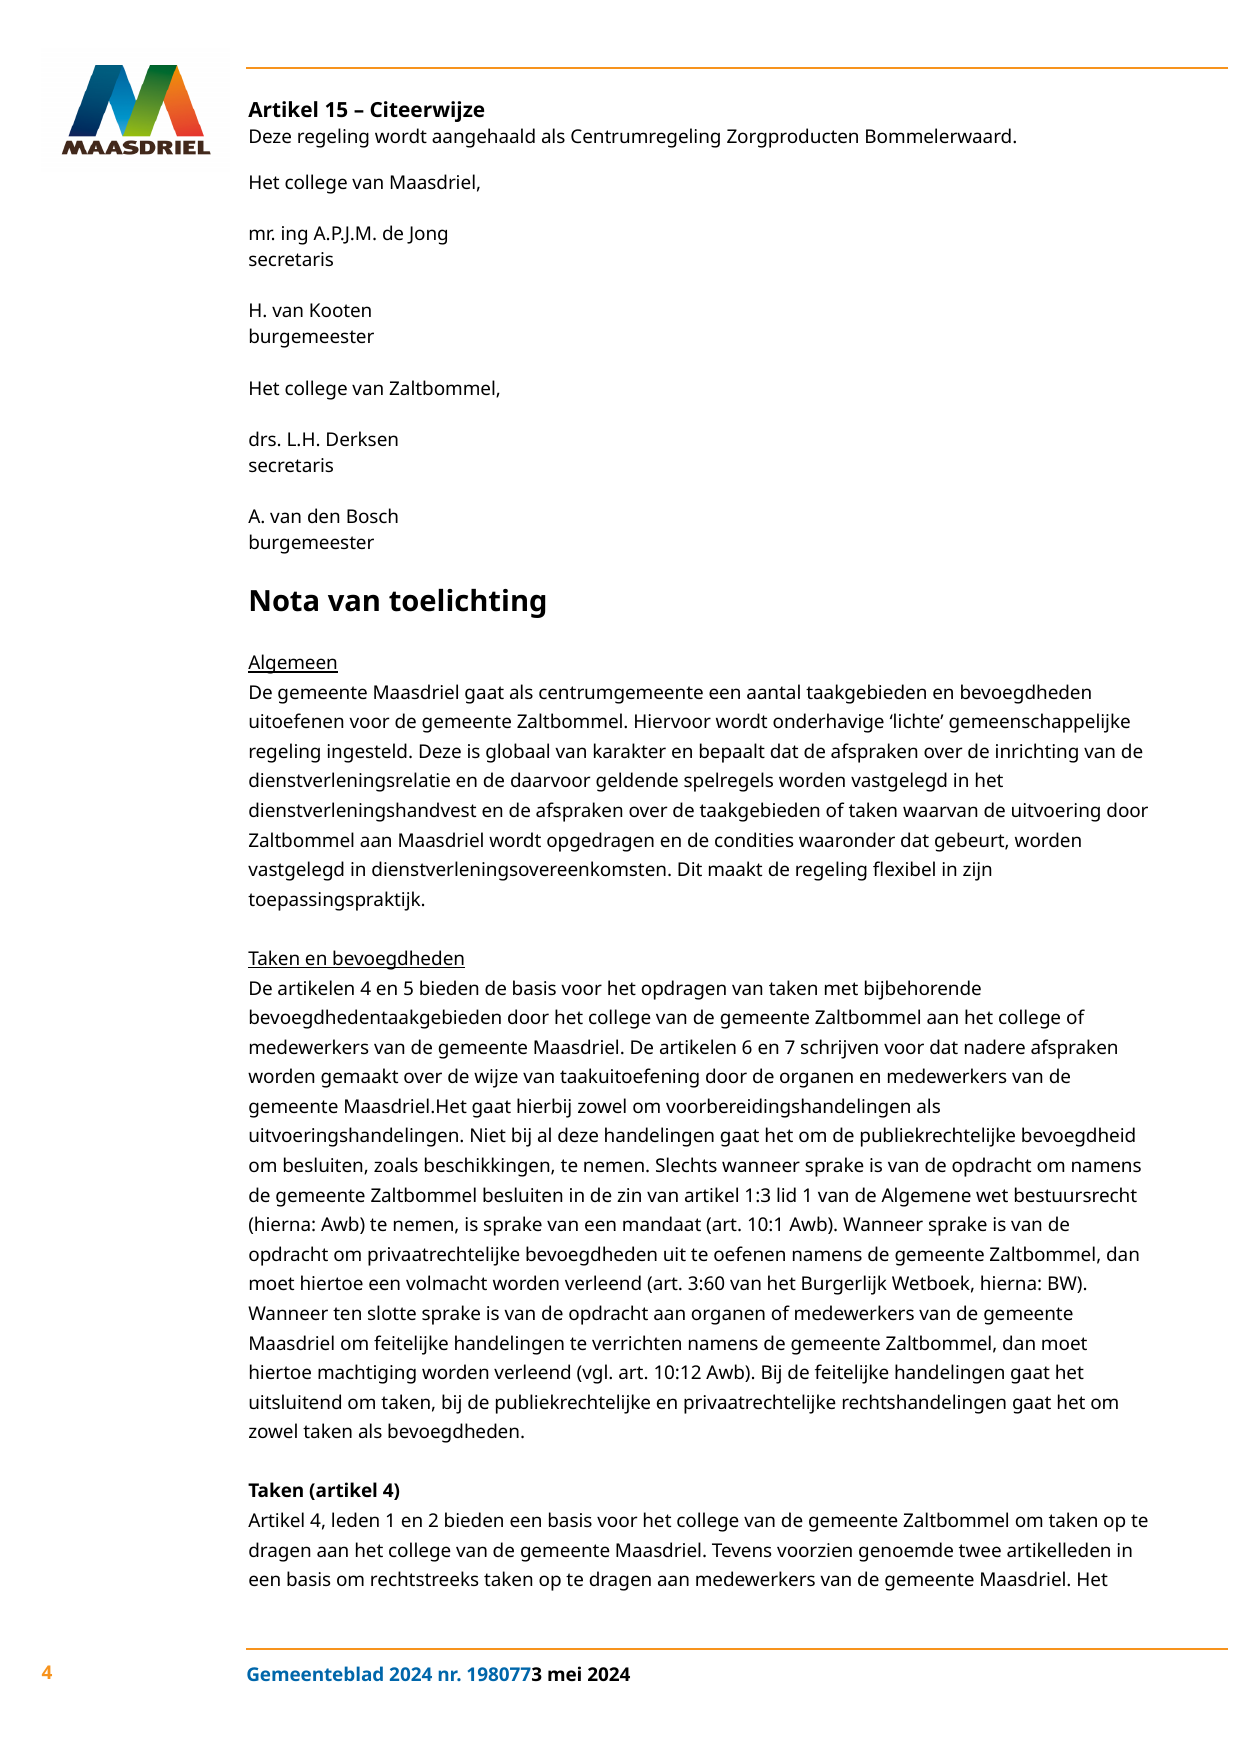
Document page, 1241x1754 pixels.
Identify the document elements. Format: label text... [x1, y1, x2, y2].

text De gemeente Maasdriel gaat als centrumgemeente een aantal taakgebieden en bevoegdheden uitoefenen voor de gemeente Zaltbommel. Hiervoor wordt onderhavige ‘lichte’ gemeenschappelijke regeling ingesteld. Deze is globaal van karakter en bepaalt dat de afspraken over de inrichting van de dienstverleningsrelatie en de daarvoor geldende spelregels worden vastgelegd in het dienstverleningshandvest en de afspraken over de taakgebieden of taken waarvan de uitvoering door Zaltbommel aan Maasdriel wordt opgedragen en de condities waaronder dat gebeurt, worden vastgelegd in dienstverleningsovereenkomsten. Dit maakt de regeling flexibel in zijn toepassingspraktijk. [248, 679, 1152, 912]
text De artikelen 4 en 5 bieden de basis voor het opdragen van taken met bijbehorende bevoegdhedentaakgebieden door het college van de gemeente Zaltbommel aan het college of medewerkers van de gemeente Maasdriel. De artikelen 6 en 7 schrijven voor dat nadere afspraken worden gemaakt over de wijze van taakuitoefening door de organen en medewerkers van de gemeente Maasdriel.Het gaat hierbij zowel om voorbereidingshandelingen als uitvoeringshandelingen. Niet bij al deze handelingen gaat het om de publiekrechtelijke bevoegdheid om besluiten, zoals beschikkingen, te nemen. Slechts wanneer sprake is van de opdracht om namens de gemeente Zaltbommel besluiten in de zin van artikel 1:3 lid 1 van de Algemene wet bestuursrecht (hierna: Awb) te nemen, is sprake van een mandaat (art. 10:1 Awb). Wanneer sprake is van de opdracht om privaatrechtelijke bevoegdheden uit te oefenen namens de gemeente Zaltbommel, dan moet hiertoe een volmacht worden verleend (art. 3:60 van het Burgerlijk Wetboek, hierna: BW). Wanneer ten slotte sprake is van de opdracht aan organen of medewerkers van de gemeente Maasdriel om feitelijke handelingen te verrichten namens de gemeente Zaltbommel, dan moet hiertoe machtiging worden verleend (vgl. art. 10:12 Awb). Bij de feitelijke handelingen gaat het uitsluitend om taken, bij de publiekrechtelijke en privaatrechtelijke rechtshandelingen gaat het om zowel taken als bevoegdheden. [248, 975, 1152, 1444]
text burgemeester [248, 323, 1152, 349]
text Taken en bevoegdheden [248, 945, 1152, 971]
text Artikel 15 – Citeerwijze [248, 95, 1152, 123]
picture [41, 47, 231, 172]
text secretaris [248, 246, 1152, 272]
text H. van Kooten [248, 297, 1152, 323]
text drs. L.H. Derksen [248, 426, 1152, 452]
text A. van den Bosch [248, 503, 1152, 529]
text mr. ing A.P.J.M. de Jong [248, 220, 1152, 246]
text Het college van Maasdriel, [248, 169, 1152, 194]
text Algemeen [248, 649, 1152, 675]
text burgemeester [248, 529, 1152, 555]
text Artikel 4, leden 1 en 2 bieden een basis voor het college van de gemeente Zaltbommel om taken op te dragen aan het college van de gemeente Maasdriel. Tevens voorzien genoemde twee artikelleden in een basis om rechtstreeks taken op te dragen aan medewerkers van de gemeente Maasdriel. Het [248, 1507, 1152, 1592]
text Deze regeling wordt aangehaald als Centrumregeling Zorgproducten Bommelerwaard. [248, 123, 1152, 149]
text Taken (artikel 4) [248, 1478, 1152, 1503]
text Het college van Zaltbommel, [248, 375, 1152, 400]
text secretaris [248, 452, 1152, 478]
text Nota van toelichting [248, 581, 1152, 620]
